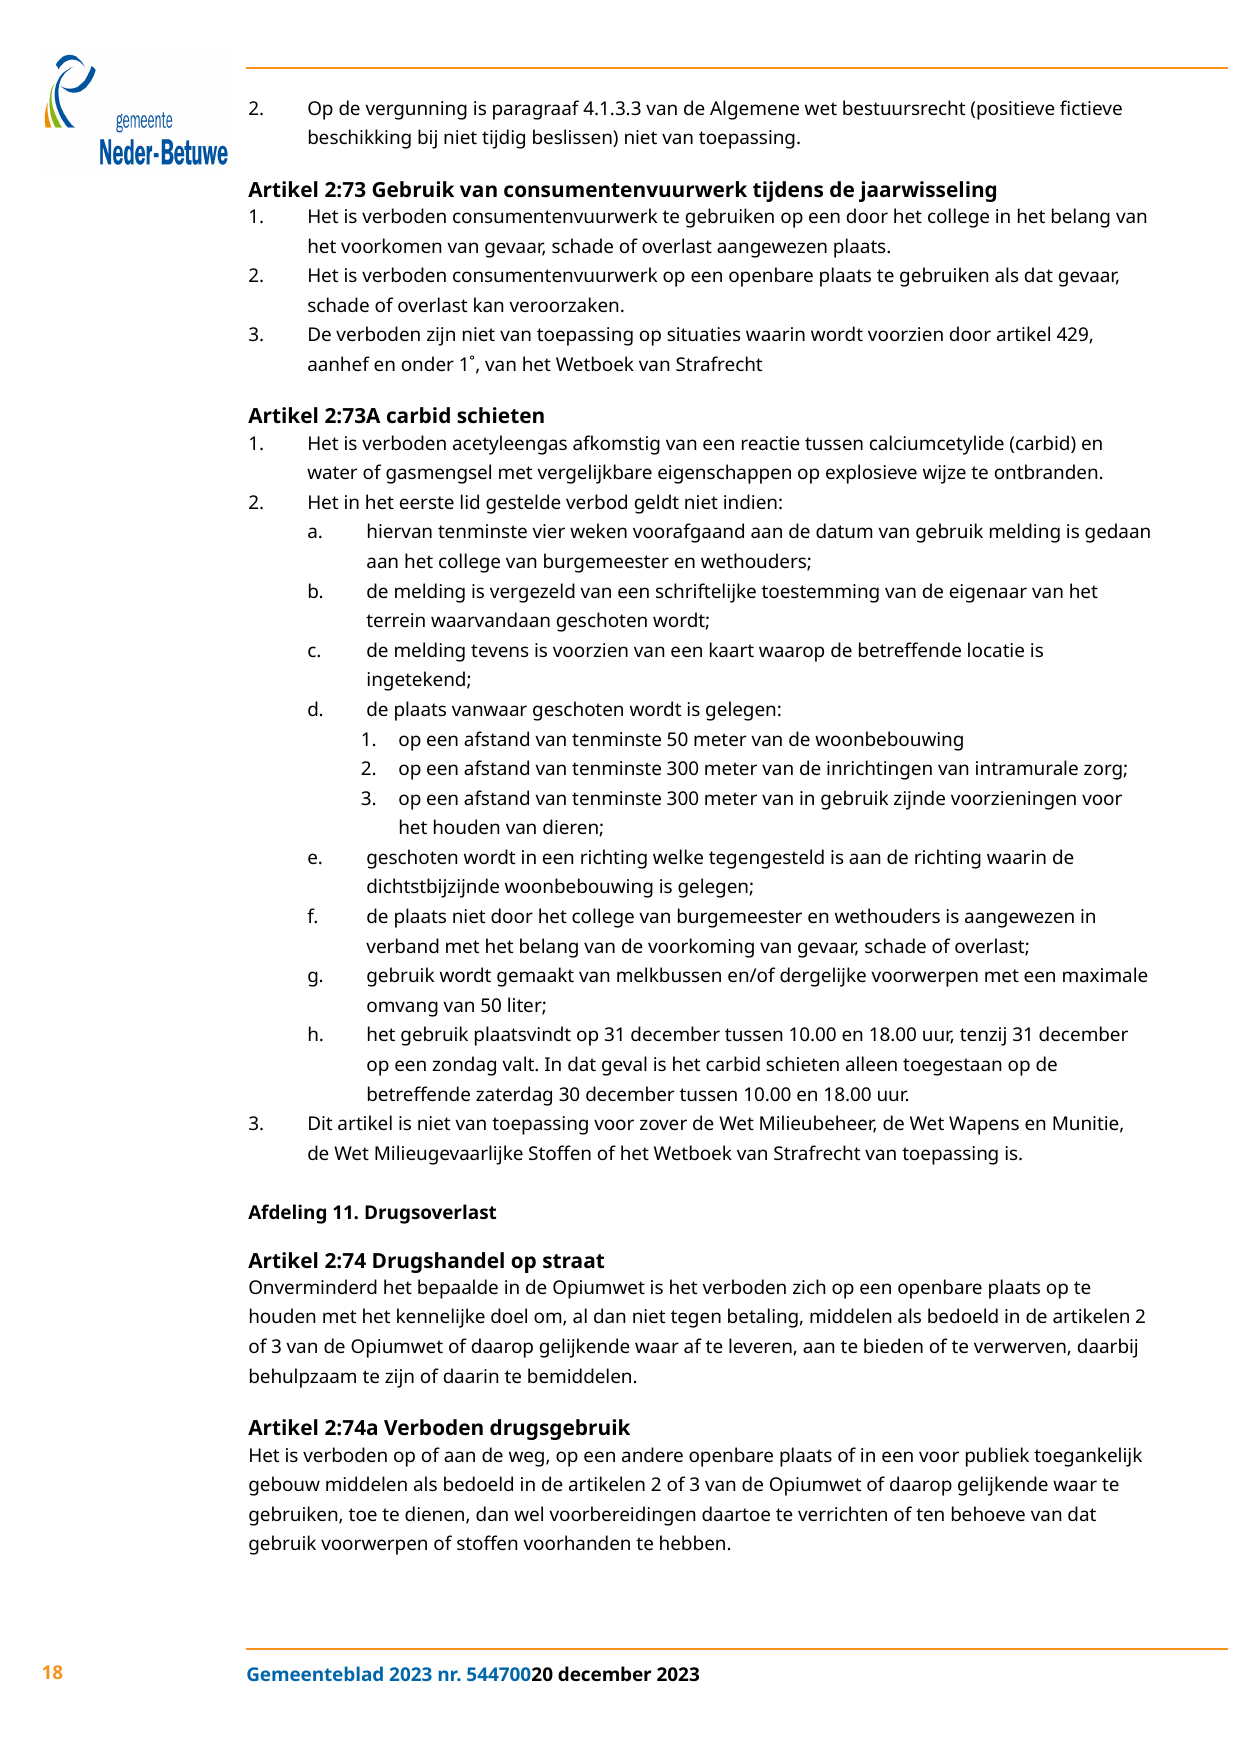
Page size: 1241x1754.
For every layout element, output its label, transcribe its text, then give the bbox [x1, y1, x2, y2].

list Het is verboden consumentenvuurwerk te gebruiken op een door het college in het belang van het voorkomen van gevaar, schade of overlast aangewezen plaats. [248, 203, 1152, 258]
list Het in het eerste lid gestelde verbod geldt niet indien: [248, 489, 1152, 515]
list Het is verboden acetyleengas afkomstig van een reactie tussen calciumcetylide (carbid) en water of gasmengsel met vergelijkbare eigenschappen op explosieve wijze te ontbranden. [248, 430, 1152, 485]
text Artikel 2:73A carbid schieten [248, 402, 1152, 430]
list op een afstand van tenminste 50 meter van de woonbebouwing [361, 726, 1152, 752]
text Artikel 2:74 Drugshandel op straat [248, 1246, 1152, 1274]
list geschoten wordt in een richting welke tegengesteld is aan de richting waarin de dichtstbijzijnde woonbebouwing is gelegen; [307, 844, 1152, 899]
list Dit artikel is niet van toepassing voor zover de Wet Milieubeheer, de Wet Wapens en Munitie, de Wet Milieugevaarlijke Stoffen of het Wetboek van Strafrecht van toepassing is. [248, 1110, 1152, 1166]
text Artikel 2:74a Verboden drugsgebruik [248, 1413, 1152, 1442]
list Op de vergunning is paragraaf 4.1.3.3 van de Algemene wet bestuursrecht (positieve fictieve beschikking bij niet tijdig beslissen) niet van toepassing. [248, 95, 1152, 150]
list op een afstand van tenminste 300 meter van in gebruik zijnde voorzieningen voor het houden van dieren; [361, 785, 1152, 840]
list de plaats niet door het college van burgemeester en wethouders is aangewezen in verband met het belang van de voorkoming van gevaar, schade of overlast; [307, 903, 1152, 959]
text Het is verboden op of aan de weg, op een andere openbare plaats of in een voor publiek toegankelijk gebouw middelen als bedoeld in de artikelen 2 of 3 van de Opiumwet of daarop gelijkende waar te gebruiken, toe te dienen, dan wel voorbereidingen daartoe te verrichten of ten behoeve van dat gebruik voorwerpen of stoffen voorhanden te hebben. [248, 1442, 1152, 1556]
list de melding tevens is voorzien van een kaart waarop de betreffende locatie is ingetekend; [307, 637, 1152, 692]
list de plaats vanwaar geschoten wordt is gelegen: [307, 696, 1152, 722]
list gebruik wordt gemaakt van melkbussen en/of dergelijke voorwerpen met een maximale omvang van 50 liter; [307, 962, 1152, 1018]
list het gebruik plaatsvindt op 31 december tussen 10.00 en 18.00 uur, tenzij 31 december op een zondag valt. In dat geval is het carbid schieten alleen toegestaan op de betreffende zaterdag 30 december tussen 10.00 en 18.00 uur. [307, 1022, 1152, 1107]
list de melding is vergezeld van een schriftelijke toestemming van de eigenaar van het terrein waarvandaan geschoten wordt; [307, 578, 1152, 633]
text Artikel 2:73 Gebruik van consumentenvuurwerk tijdens de jaarwisseling [248, 175, 1152, 203]
list Het is verboden consumentenvuurwerk op een openbare plaats te gebruiken als dat gevaar, schade of overlast kan veroorzaken. [248, 262, 1152, 318]
list hiervan tenminste vier weken voorafgaand aan de datum van gebruik melding is gedaan aan het college van burgemeester en wethouders; [307, 519, 1152, 574]
picture [41, 47, 231, 172]
text Onverminderd het bepaalde in de Opiumwet is het verboden zich op een openbare plaats op te houden met het kennelijke doel om, al dan niet tegen betaling, middelen als bedoeld in de artikelen 2 of 3 van de Opiumwet of daarop gelijkende waar af te leveren, aan te bieden of te verwerven, daarbij behulpzaam te zijn of daarin te bemiddelen. [248, 1274, 1152, 1389]
list op een afstand van tenminste 300 meter van de inrichtingen van intramurale zorg; [361, 755, 1152, 781]
list De verboden zijn niet van toepassing op situaties waarin wordt voorzien door artikel 429, aanhef en onder 1˚, van het Wetboek van Strafrecht [248, 322, 1152, 377]
text Afdeling 11. Drugsoverlast [248, 1199, 1152, 1225]
